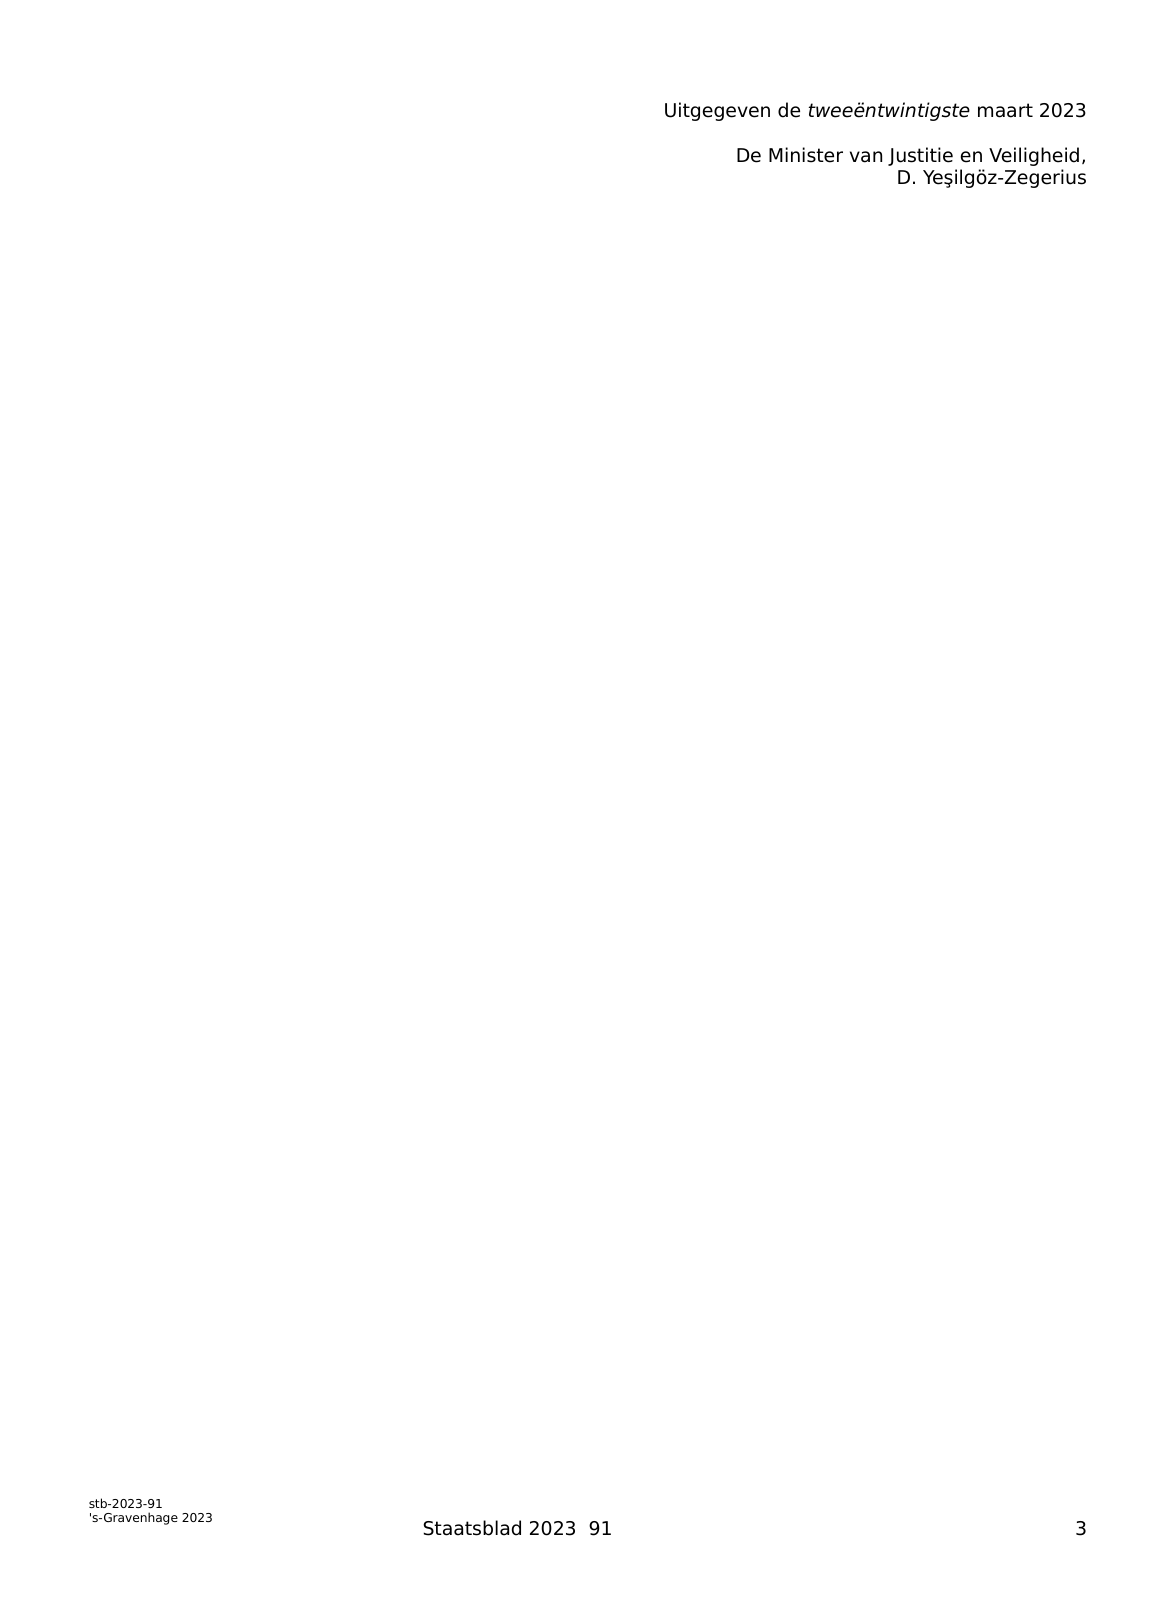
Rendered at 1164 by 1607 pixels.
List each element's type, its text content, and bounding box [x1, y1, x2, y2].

text stb-2023-91 [88, 1497, 323, 1511]
text De Minister van Justitie en Veiligheid, D. Yeşilgöz-Zegerius [422, 144, 1087, 188]
text Uitgegeven de tweeëntwintigste maart 2023 [422, 100, 1087, 122]
text 's-Gravenhage 2023 [88, 1511, 323, 1525]
